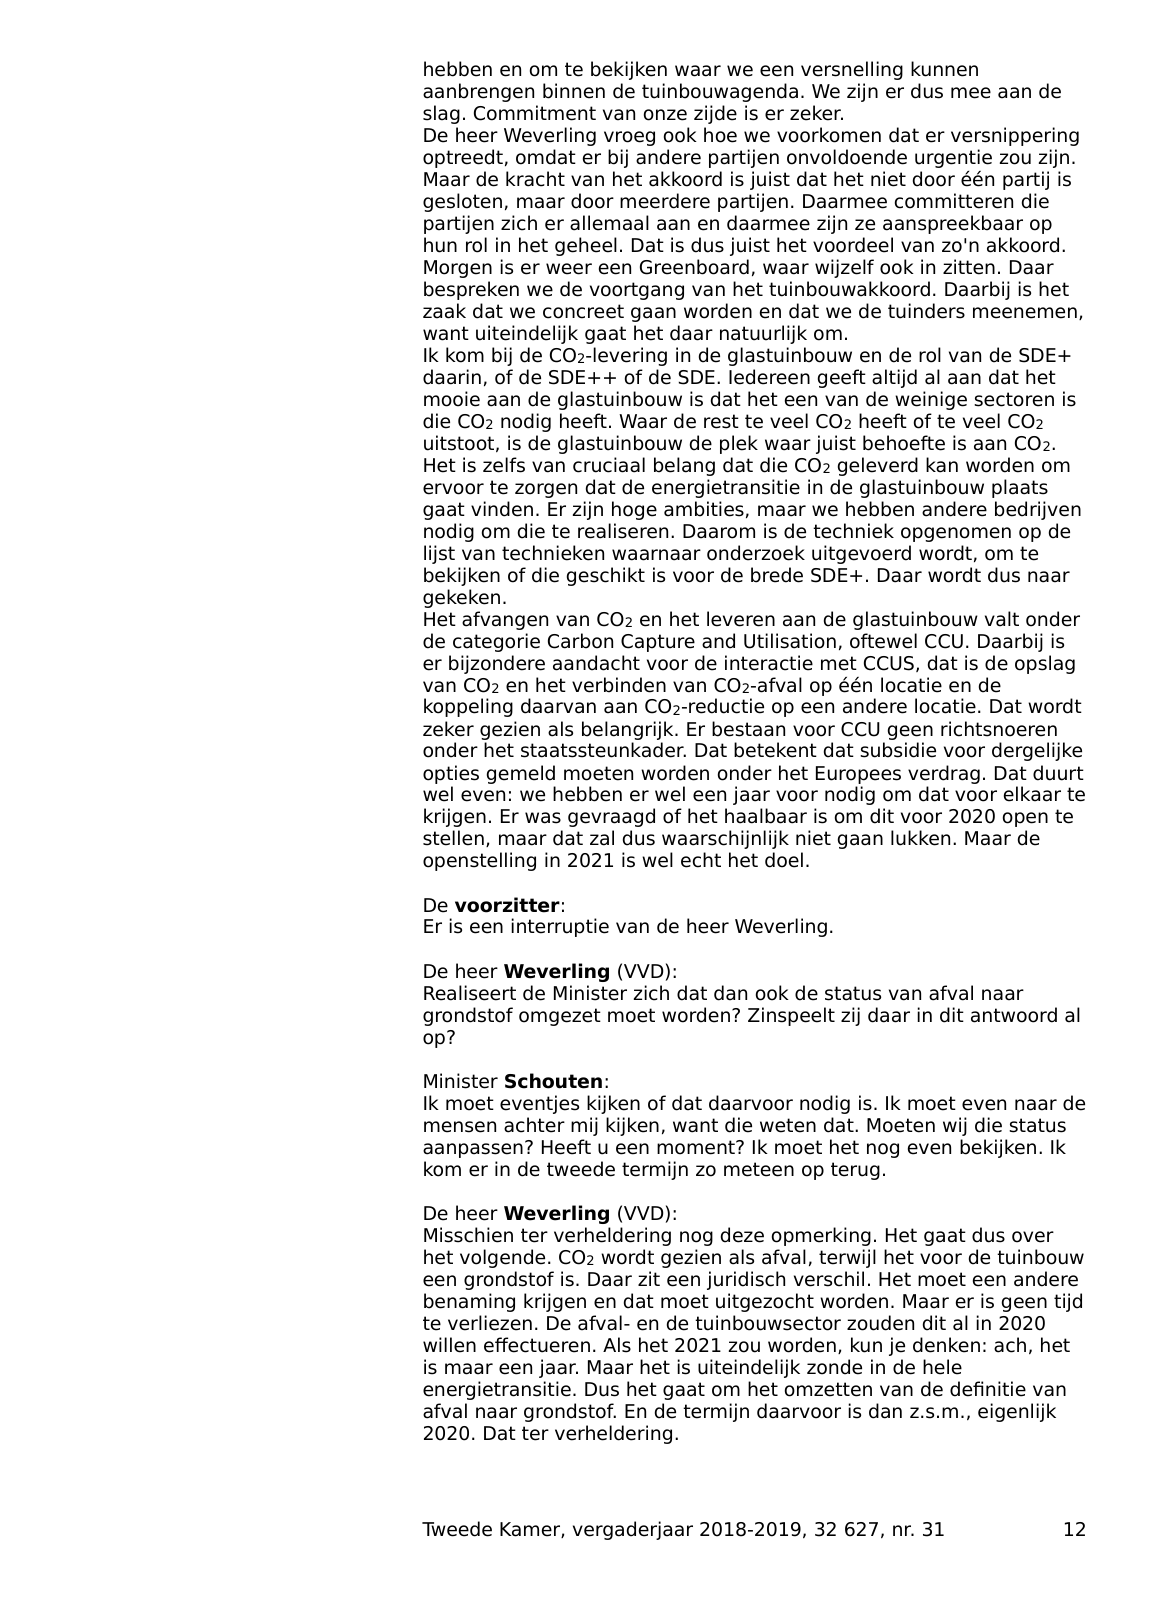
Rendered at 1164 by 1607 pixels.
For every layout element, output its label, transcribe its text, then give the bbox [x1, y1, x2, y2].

text Er is een interruptie van de heer Weverling. [422, 916, 1087, 938]
text Ik moet eventjes kijken of dat daarvoor nodig is. Ik moet even naar de mensen achter mij kijken, want die weten dat. Moeten wij die status aanpassen? Heeft u een moment? Ik moet het nog even bekijken. Ik kom er in de tweede termijn zo meteen op terug. [422, 1093, 1087, 1181]
text Ik kom bij de CO2-levering in de glastuinbouw en de rol van de SDE+ daarin, of de SDE++ of de SDE. Iedereen geeft altijd al aan dat het mooie aan de glastuinbouw is dat het een van de weinige sectoren is die CO2 nodig heeft. Waar de rest te veel CO2 heeft of te veel CO2 uitstoot, is de glastuinbouw de plek waar juist behoefte is aan CO2. Het is zelfs van cruciaal belang dat die CO2 geleverd kan worden om ervoor te zorgen dat de energietransitie in de glastuinbouw plaats gaat vinden. Er zijn hoge ambities, maar we hebben andere bedrijven nodig om die te realiseren. Daarom is de techniek opgenomen op de lijst van technieken waarnaar onderzoek uitgevoerd wordt, om te bekijken of die geschikt is voor de brede SDE+. Daar wordt dus naar gekeken. [422, 345, 1087, 608]
text Misschien ter verheldering nog deze opmerking. Het gaat dus over het volgende. CO2 wordt gezien als afval, terwijl het voor de tuinbouw een grondstof is. Daar zit een juridisch verschil. Het moet een andere benaming krijgen en dat moet uitgezocht worden. Maar er is geen tijd te verliezen. De afval- en de tuinbouwsector zouden dit al in 2020 willen effectueren. Als het 2021 zou worden, kun je denken: ach, het is maar een jaar. Maar het is uiteindelijk zonde in de hele energietransitie. Dus het gaat om het omzetten van de definitie van afval naar grondstof. En de termijn daarvoor is dan z.s.m., eigenlijk 2020. Dat ter verheldering. [422, 1225, 1087, 1444]
text Het afvangen van CO2 en het leveren aan de glastuinbouw valt onder de categorie Carbon Capture and Utilisation, oftewel CCU. Daarbij is er bijzondere aandacht voor de interactie met CCUS, dat is de opslag van CO2 en het verbinden van CO2-afval op één locatie en de koppeling daarvan aan CO2-reductie op een andere locatie. Dat wordt zeker gezien als belangrijk. Er bestaan voor CCU geen richtsnoeren onder het staatssteunkader. Dat betekent dat subsidie voor dergelijke opties gemeld moeten worden onder het Europees verdrag. Dat duurt wel even: we hebben er wel een jaar voor nodig om dat voor elkaar te krijgen. Er was gevraagd of het haalbaar is om dit voor 2020 open te stellen, maar dat zal dus waarschijnlijk niet gaan lukken. Maar de openstelling in 2021 is wel echt het doel. [422, 608, 1087, 872]
text Realiseert de Minister zich dat dan ook de status van afval naar grondstof omgezet moet worden? Zinspeelt zij daar in dit antwoord al op? [422, 983, 1087, 1048]
text De heer Weverling (VVD): [422, 961, 1087, 983]
text De voorzitter: [422, 894, 1087, 916]
text hebben en om te bekijken waar we een versnelling kunnen aanbrengen binnen de tuinbouwagenda. We zijn er dus mee aan de slag. Commitment van onze zijde is er zeker. [422, 59, 1087, 125]
text Minister Schouten: [422, 1071, 1087, 1093]
text De heer Weverling (VVD): [422, 1203, 1087, 1225]
text De heer Weverling vroeg ook hoe we voorkomen dat er versnippering optreedt, omdat er bij andere partijen onvoldoende urgentie zou zijn. Maar de kracht van het akkoord is juist dat het niet door één partij is gesloten, maar door meerdere partijen. Daarmee committeren die partijen zich er allemaal aan en daarmee zijn ze aanspreekbaar op hun rol in het geheel. Dat is dus juist het voordeel van zo'n akkoord. Morgen is er weer een Greenboard, waar wijzelf ook in zitten. Daar bespreken we de voortgang van het tuinbouwakkoord. Daarbij is het zaak dat we concreet gaan worden en dat we de tuinders meenemen, want uiteindelijk gaat het daar natuurlijk om. [422, 125, 1087, 345]
